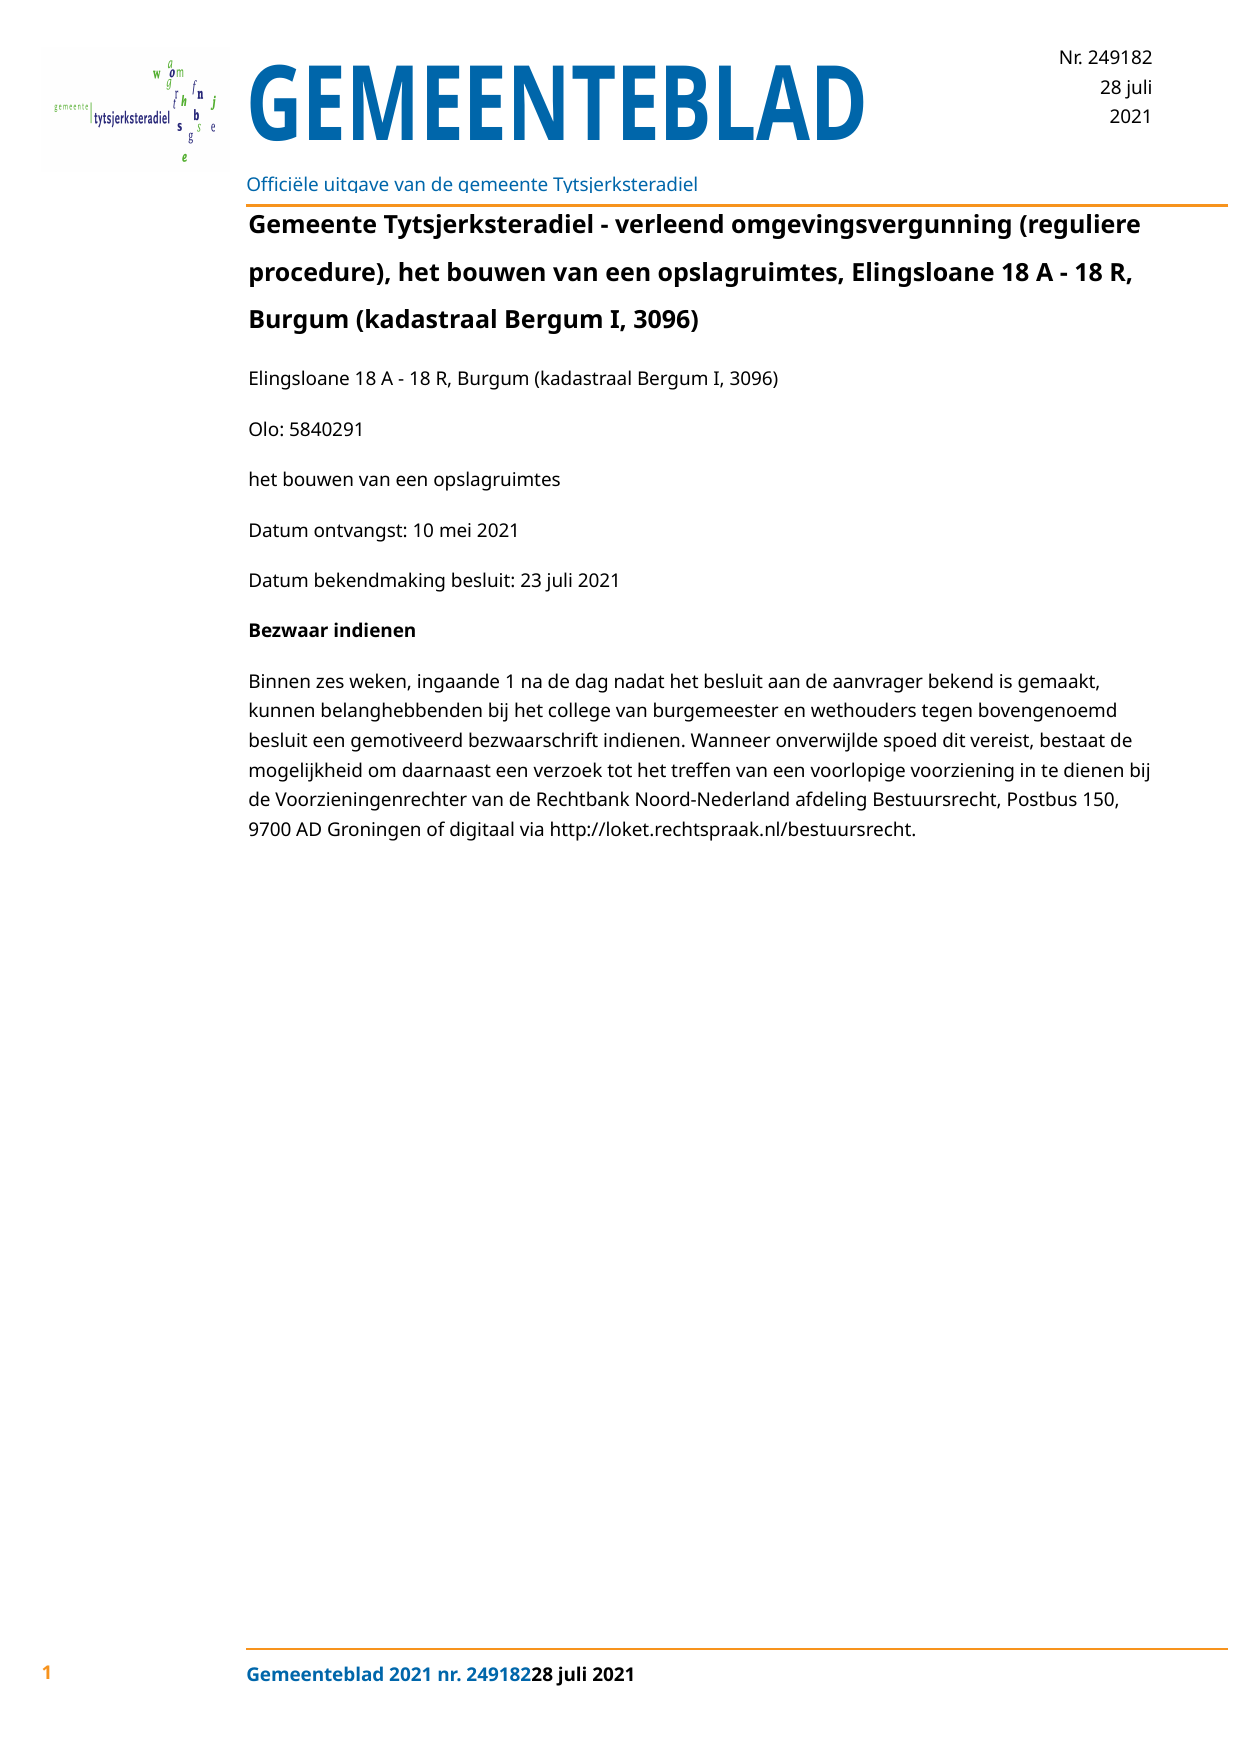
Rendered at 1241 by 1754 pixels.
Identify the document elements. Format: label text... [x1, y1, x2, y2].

text Elingsloane 18 A - 18 R, Burgum (kadastraal Bergum I, 3096) [248, 366, 1152, 391]
text het bouwen van een opslagruimtes [248, 466, 1152, 492]
text Binnen zes weken, ingaande 1 na de dag nadat het besluit aan de aanvrager bekend is gemaakt, kunnen belanghebbenden bij het college van burgemeester en wethouders tegen bovengenoemd besluit een gemotiveerd bezwaarschrift indienen. Wanneer onverwijlde spoed dit vereist, bestaat de mogelijkheid om daarnaast een verzoek tot het treffen van een voorlopige voorziening in te dienen bij de Voorzieningenrechter van de Rechtbank Noord-Nederland afdeling Bestuursrecht, Postbus 150, 9700 AD Groningen of digitaal via http://loket.rechtspraak.nl/bestuursrecht. [248, 668, 1152, 842]
text Datum ontvangst: 10 mei 2021 [248, 517, 1152, 542]
text Datum bekendmaking besluit: 23 juli 2021 [248, 567, 1152, 593]
text Bezwaar indienen [248, 618, 1152, 643]
picture [41, 47, 231, 172]
text Gemeente Tytsjerksteradiel - verleend omgevingsvergunning (reguliere procedure), het bouwen van een opslagruimtes, Elingsloane 18 A - 18 R, Burgum (kadastraal Bergum I, 3096) [248, 207, 1152, 336]
text Olo: 5840291 [248, 416, 1152, 442]
